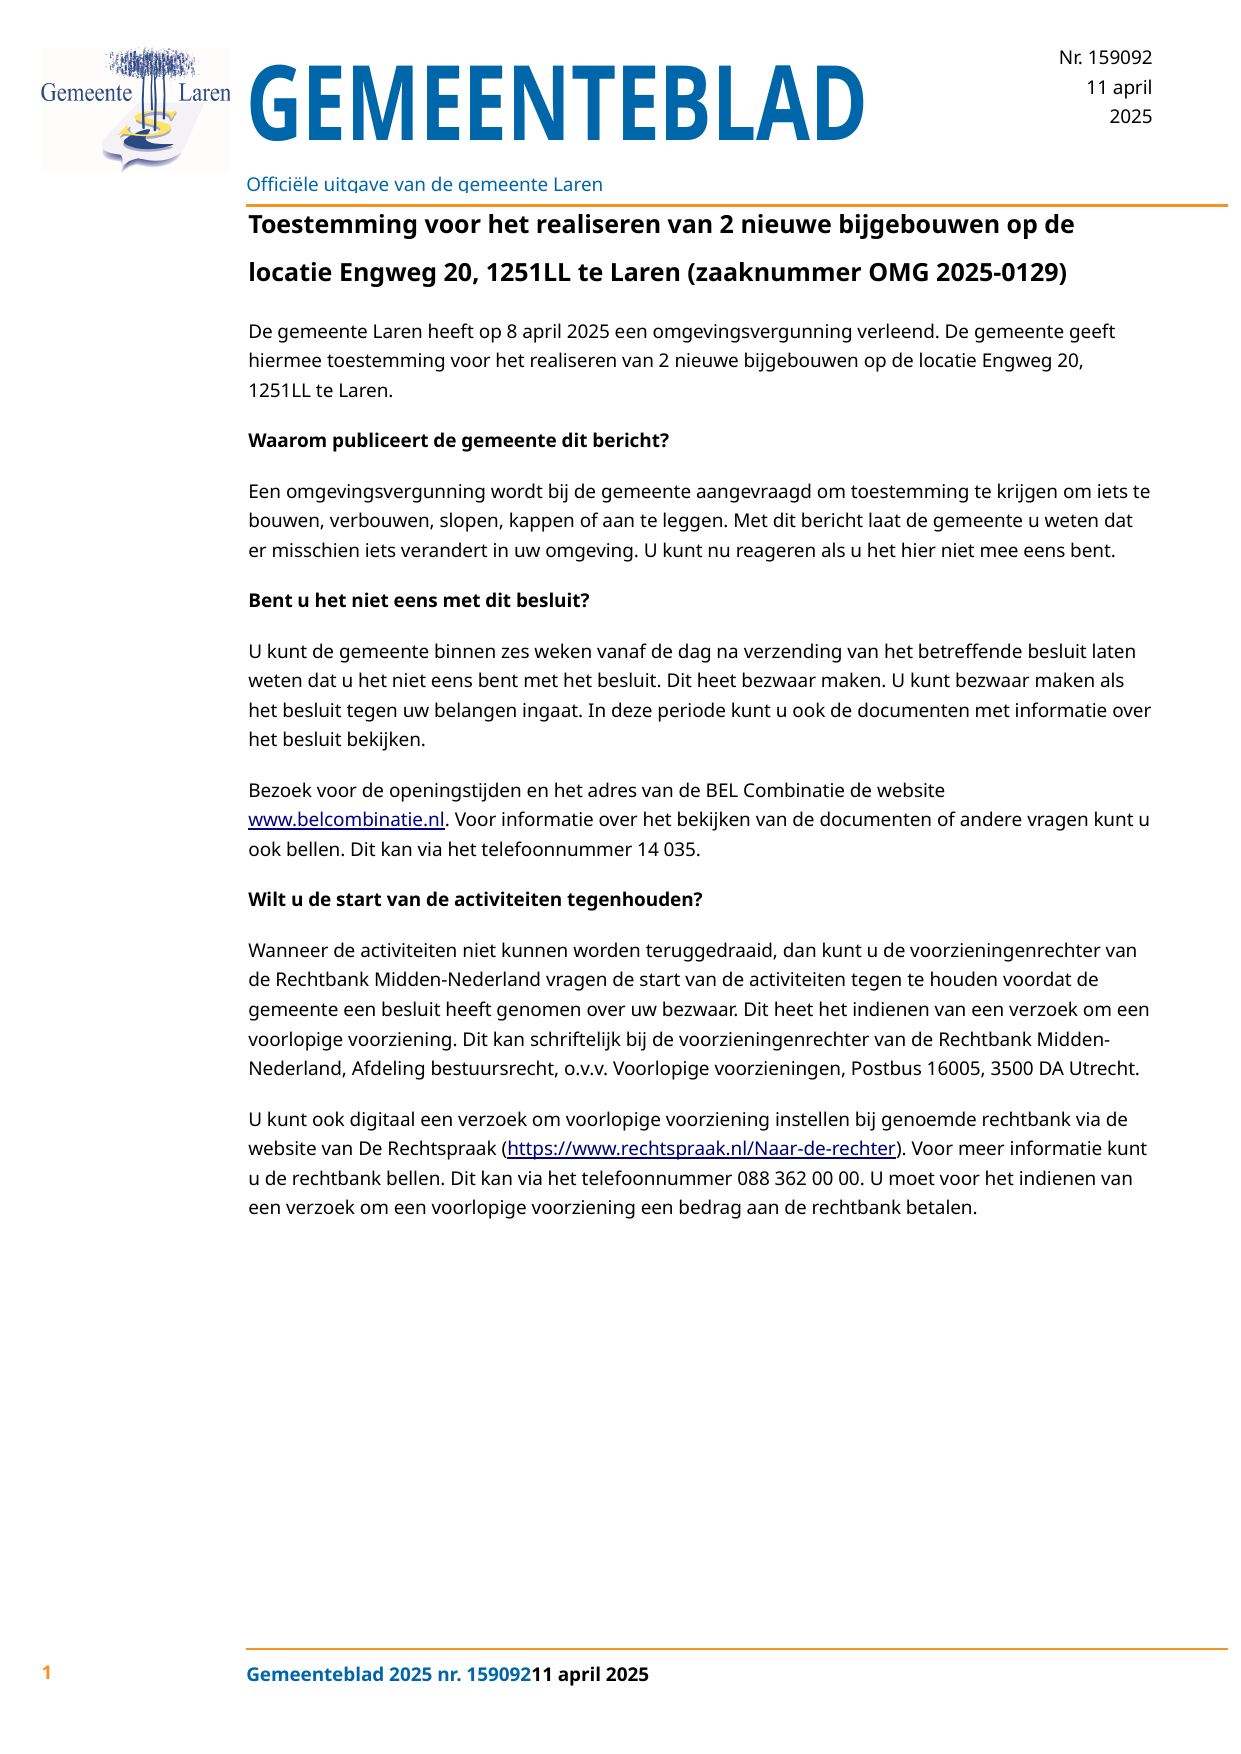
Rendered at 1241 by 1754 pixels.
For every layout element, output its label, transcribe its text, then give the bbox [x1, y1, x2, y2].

text Toestemming voor het realiseren van 2 nieuwe bijgebouwen op de locatie Engweg 20, 1251LL te Laren (zaaknummer OMG 2025-0129) [248, 207, 1152, 288]
text Een omgevingsvergunning wordt bij de gemeente aangevraagd om toestemming te krijgen om iets te bouwen, verbouwen, slopen, kappen of aan te leggen. Met dit bericht laat de gemeente u weten dat er misschien iets verandert in uw omgeving. U kunt nu reageren als u het hier niet mee eens bent. [248, 478, 1152, 563]
picture [41, 47, 231, 172]
text Wilt u de start van de activiteiten tegenhouden? [248, 887, 1152, 912]
text U kunt de gemeente binnen zes weken vanaf de dag na verzending van het betreffende besluit laten weten dat u het niet eens bent met het besluit. Dit heet bezwaar maken. U kunt bezwaar maken als het besluit tegen uw belangen ingaat. In deze periode kunt u ook de documenten met informatie over het besluit bekijken. [248, 638, 1152, 752]
text De gemeente Laren heeft op 8 april 2025 een omgevingsvergunning verleend. De gemeente geeft hiermee toestemming voor het realiseren van 2 nieuwe bijgebouwen op de locatie Engweg 20, 1251LL te Laren. [248, 318, 1152, 403]
text Wanneer de activiteiten niet kunnen worden teruggedraaid, dan kunt u de voorzieningenrechter van de Rechtbank Midden-Nederland vragen de start van de activiteiten tegen te houden voordat de gemeente een besluit heeft genomen over uw bezwaar. Dit heet het indienen van een verzoek om een voorlopige voorziening. Dit kan schriftelijk bij de voorzieningenrechter van de Rechtbank Midden-Nederland, Afdeling bestuursrecht, o.v.v. Voorlopige voorzieningen, Postbus 16005, 3500 DA Utrecht. [248, 937, 1152, 1081]
text Bent u het niet eens met dit besluit? [248, 587, 1152, 613]
text U kunt ook digitaal een verzoek om voorlopige voorziening instellen bij genoemde rechtbank via de website van De Rechtspraak (https://www.rechtspraak.nl/Naar-de-rechter). Voor meer informatie kunt u de rechtbank bellen. Dit kan via het telefoonnummer 088 362 00 00. U moet voor het indienen van een verzoek om een voorlopige voorziening een bedrag aan de rechtbank betalen. [248, 1106, 1152, 1220]
text Bezoek voor de openingstijden en het adres van de BEL Combinatie de website www.belcombinatie.nl. Voor informatie over het bekijken van de documenten of andere vragen kunt u ook bellen. Dit kan via het telefoonnummer 14 035. [248, 777, 1152, 862]
text Waarom publiceert de gemeente dit bericht? [248, 427, 1152, 453]
